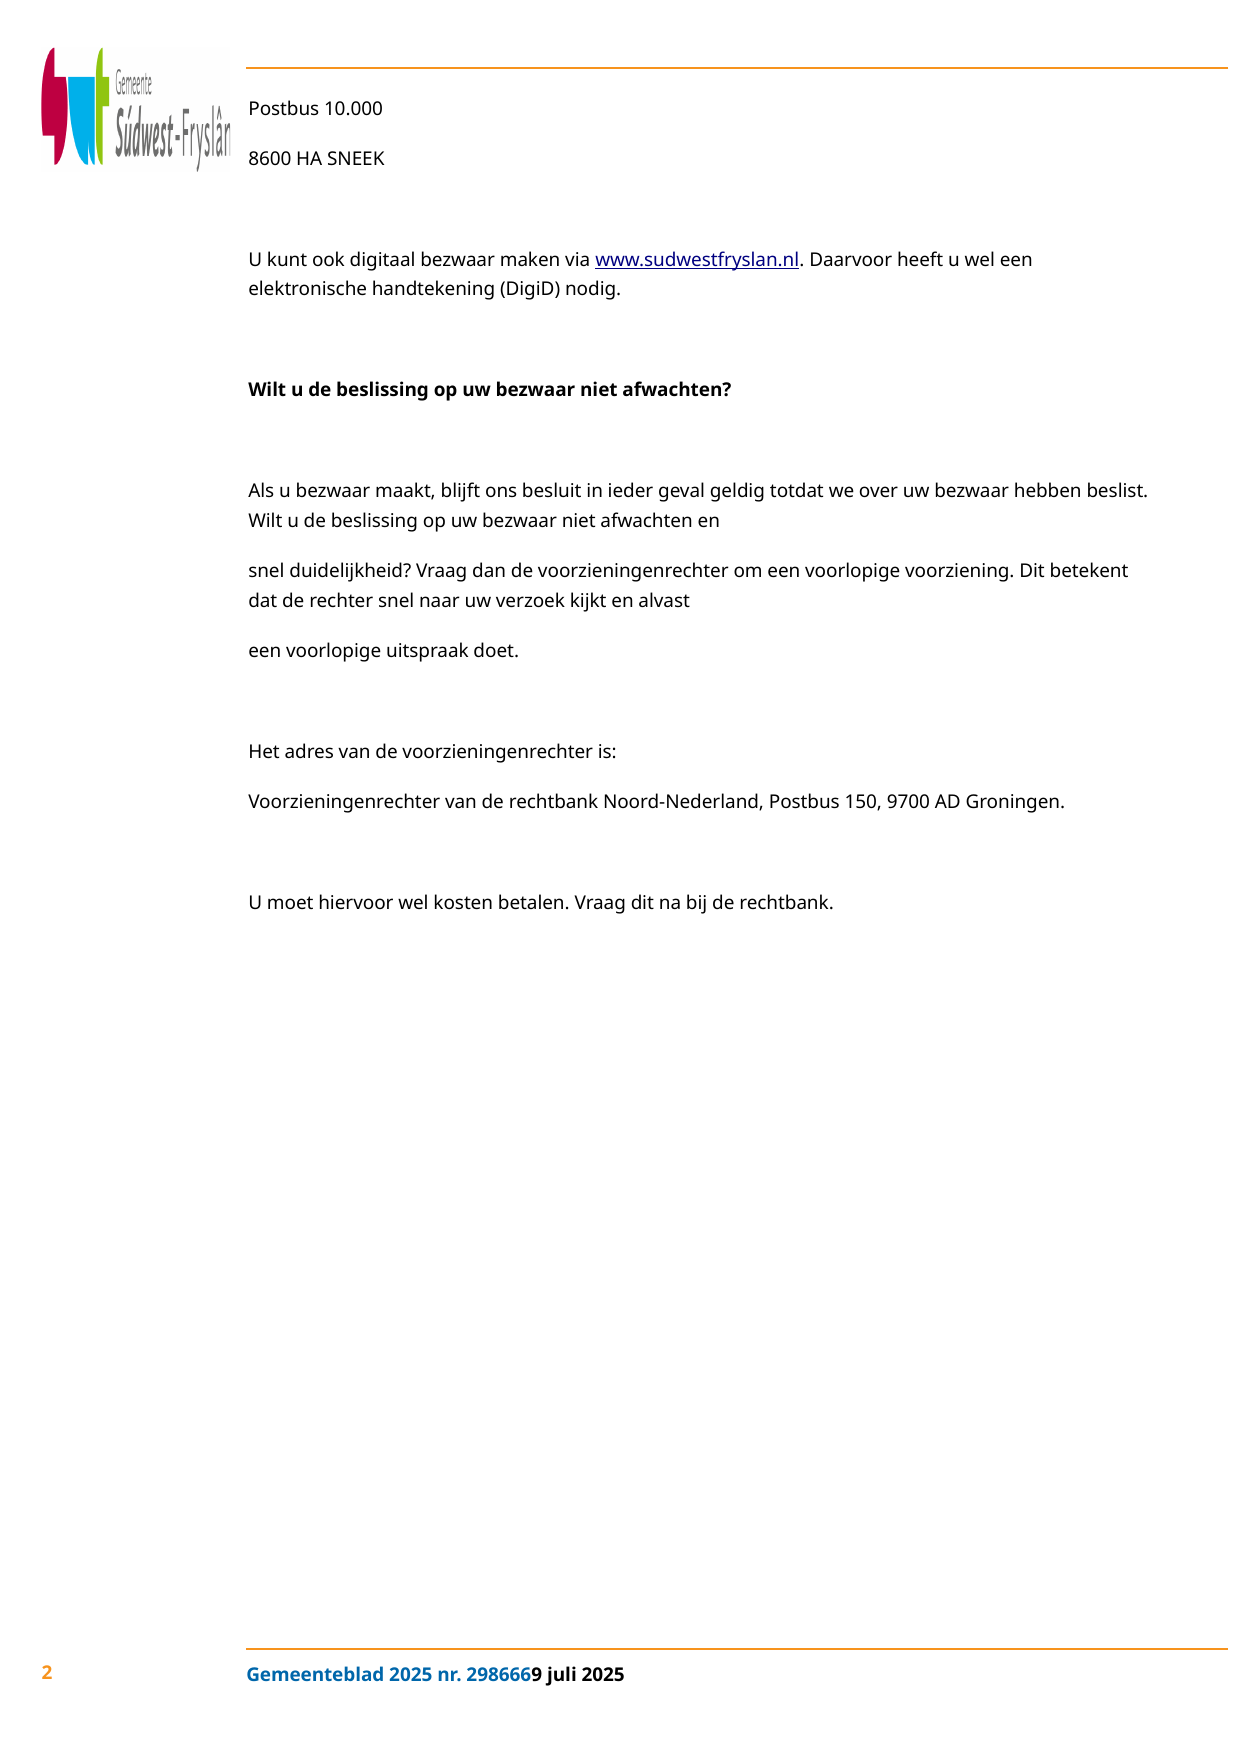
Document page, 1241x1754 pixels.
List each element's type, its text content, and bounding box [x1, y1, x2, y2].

text Wilt u de beslissing op uw bezwaar niet afwachten? [248, 376, 1152, 402]
text snel duidelijkheid? Vraag dan de voorzieningenrechter om een voorlopige voorziening. Dit betekent dat de rechter snel naar uw verzoek kijkt en alvast [248, 557, 1152, 613]
text Als u bezwaar maakt, blijft ons besluit in ieder geval geldig totdat we over uw bezwaar hebben beslist. Wilt u de beslissing op uw bezwaar niet afwachten en [248, 477, 1152, 533]
text Het adres van de voorzieningenrechter is: [248, 738, 1152, 764]
picture [41, 47, 231, 172]
text U kunt ook digitaal bezwaar maken via www.sudwestfryslan.nl. Daarvoor heeft u wel een elektronische handtekening (DigiD) nodig. [248, 246, 1152, 301]
text Postbus 10.000 [248, 95, 1152, 121]
text U moet hiervoor wel kosten betalen. Vraag dit na bij de rechtbank. [248, 889, 1152, 915]
text Voorzieningenrechter van de rechtbank Noord-Nederland, Postbus 150, 9700 AD Groningen. [248, 788, 1152, 814]
text 8600 HA SNEEK [248, 145, 1152, 171]
text een voorlopige uitspraak doet. [248, 637, 1152, 663]
